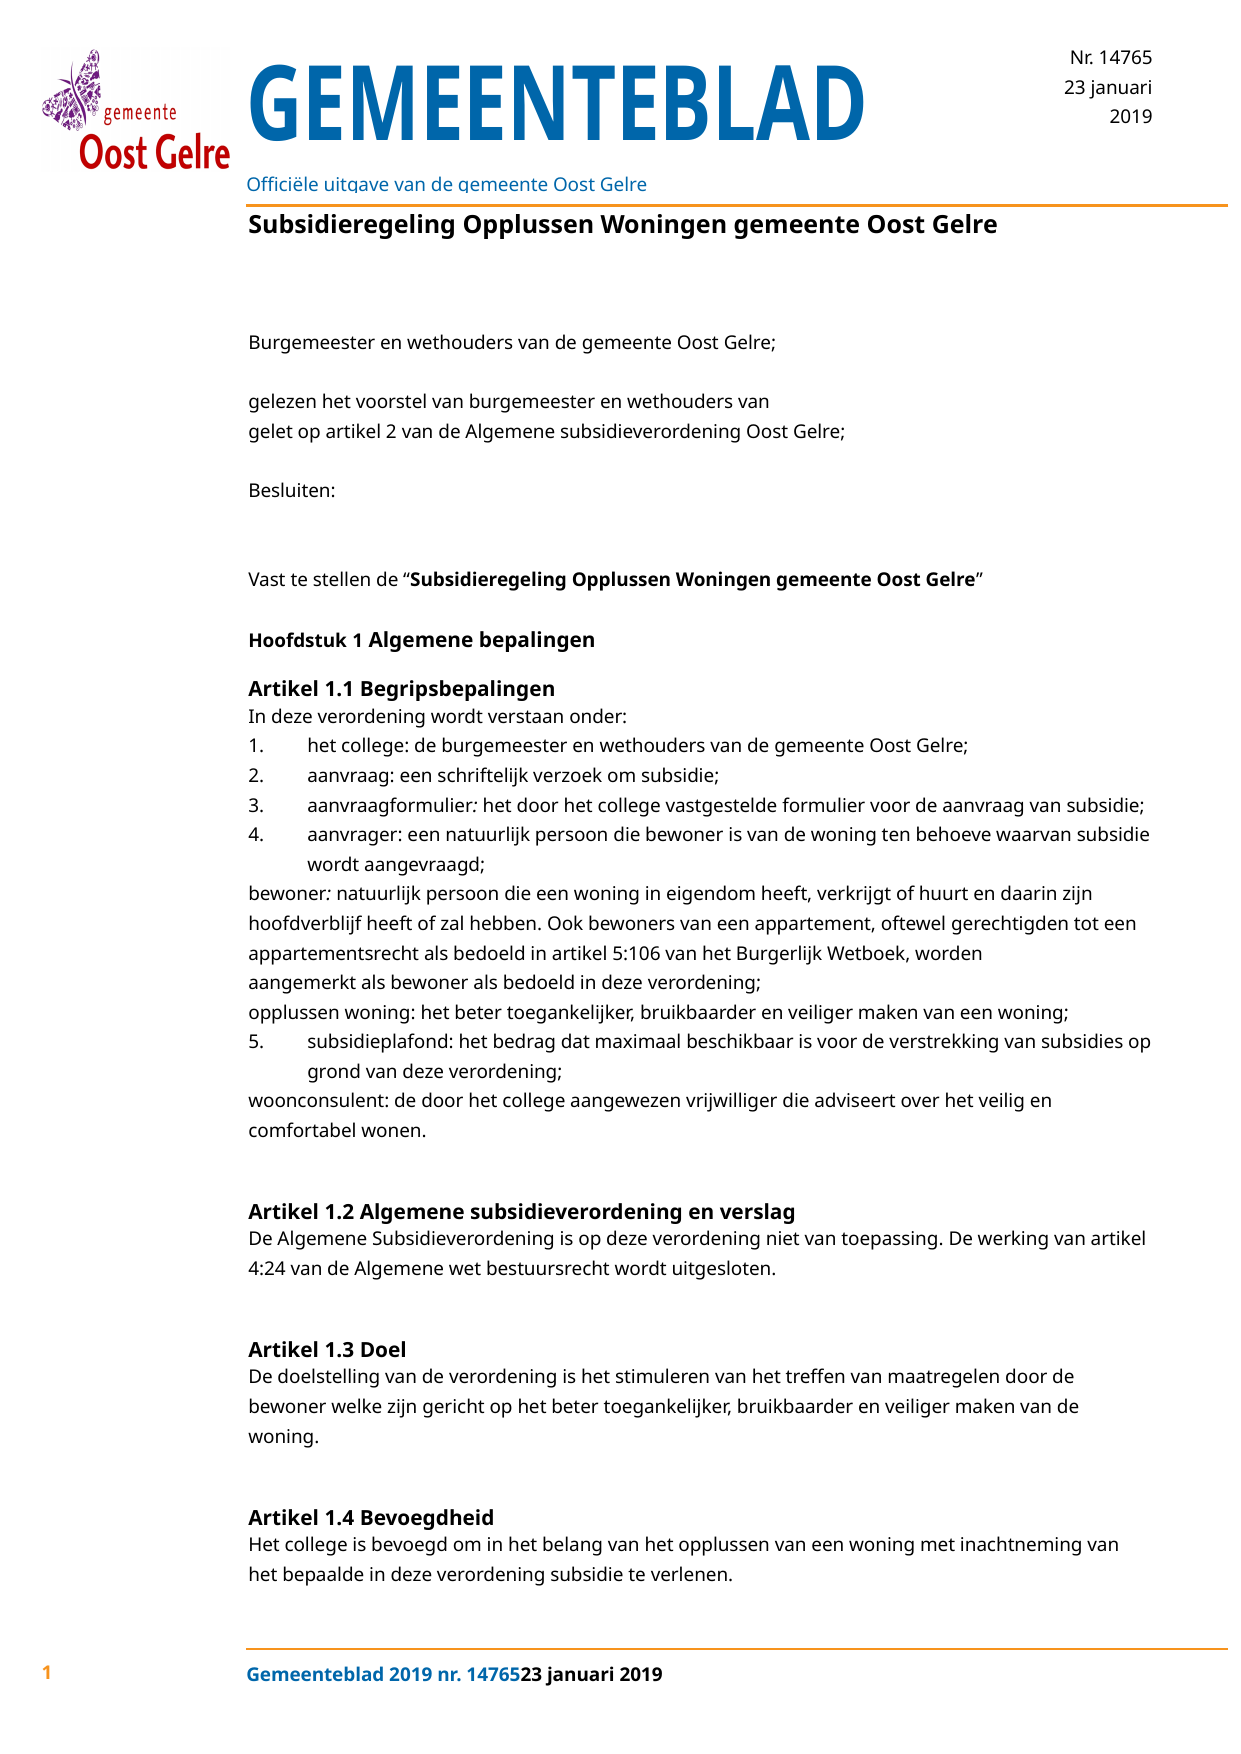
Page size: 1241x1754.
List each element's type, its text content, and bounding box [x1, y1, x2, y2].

text De doelstelling van de verordening is het stimuleren van het treffen van maatregelen door de bewoner welke zijn gericht op het beter toegankelijker, bruikbaarder en veiliger maken van de woning. [248, 1364, 1152, 1448]
text Artikel 1.4 Bevoegdheid [248, 1503, 1152, 1531]
text De Algemene Subsidieverordening is op deze verordening niet van toepassing. De werking van artikel 4:24 van de Algemene wet bestuursrecht wordt uitgesloten. [248, 1226, 1152, 1281]
text In deze verordening wordt verstaan onder: [248, 703, 1152, 729]
list het college: de burgemeester en wethouders van de gemeente Oost Gelre; [248, 733, 1152, 758]
text gelezen het voorstel van burgemeester en wethouders van [248, 389, 1152, 414]
picture [41, 47, 231, 172]
text Hoofdstuk 1 Algemene bepalingen [248, 625, 1152, 654]
text opplussen woning: het beter toegankelijker, bruikbaarder en veiliger maken van een woning; [248, 999, 1152, 1024]
text gelet op artikel 2 van de Algemene subsidieverordening Oost Gelre; [248, 418, 1152, 444]
text Artikel 1.3 Doel [248, 1335, 1152, 1364]
text Besluiten: [248, 477, 1152, 503]
text Artikel 1.2 Algemene subsidieverordening en verslag [248, 1197, 1152, 1226]
list aanvraag: een schriftelijk verzoek om subsidie; [248, 762, 1152, 788]
text woonconsulent: de door het college aangewezen vrijwilliger die adviseert over het veilig en comfortabel wonen. [248, 1088, 1152, 1143]
list aanvrager: een natuurlijk persoon die bewoner is van de woning ten behoeve waarvan subsidie wordt aangevraagd; [248, 821, 1152, 877]
list aanvraagformulier: het door het college vastgestelde formulier voor de aanvraag van subsidie; [248, 792, 1152, 817]
text aangemerkt als bewoner als bedoeld in deze verordening; [248, 969, 1152, 995]
list subsidieplafond: het bedrag dat maximaal beschikbaar is voor de verstrekking van subsidies op grond van deze verordening; [248, 1028, 1152, 1084]
text hoofdverblijf heeft of zal hebben. Ook bewoners van een appartement, oftewel gerechtigden tot een appartementsrecht als bedoeld in artikel 5:106 van het Burgerlijk Wetboek, worden [248, 910, 1152, 965]
text bewoner: natuurlijk persoon die een woning in eigendom heeft, verkrijgt of huurt en daarin zijn [248, 881, 1152, 906]
text Subsidieregeling Opplussen Woningen gemeente Oost Gelre [248, 207, 1152, 241]
text Vast te stellen de “Subsidieregeling Opplussen Woningen gemeente Oost Gelre” [248, 566, 1152, 592]
text Het college is bevoegd om in het belang van het opplussen van een woning met inachtneming van het bepaalde in deze verordening subsidie te verlenen. [248, 1531, 1152, 1587]
text Artikel 1.1 Begripsbepalingen [248, 674, 1152, 703]
text Burgemeester en wethouders van de gemeente Oost Gelre; [248, 329, 1152, 355]
